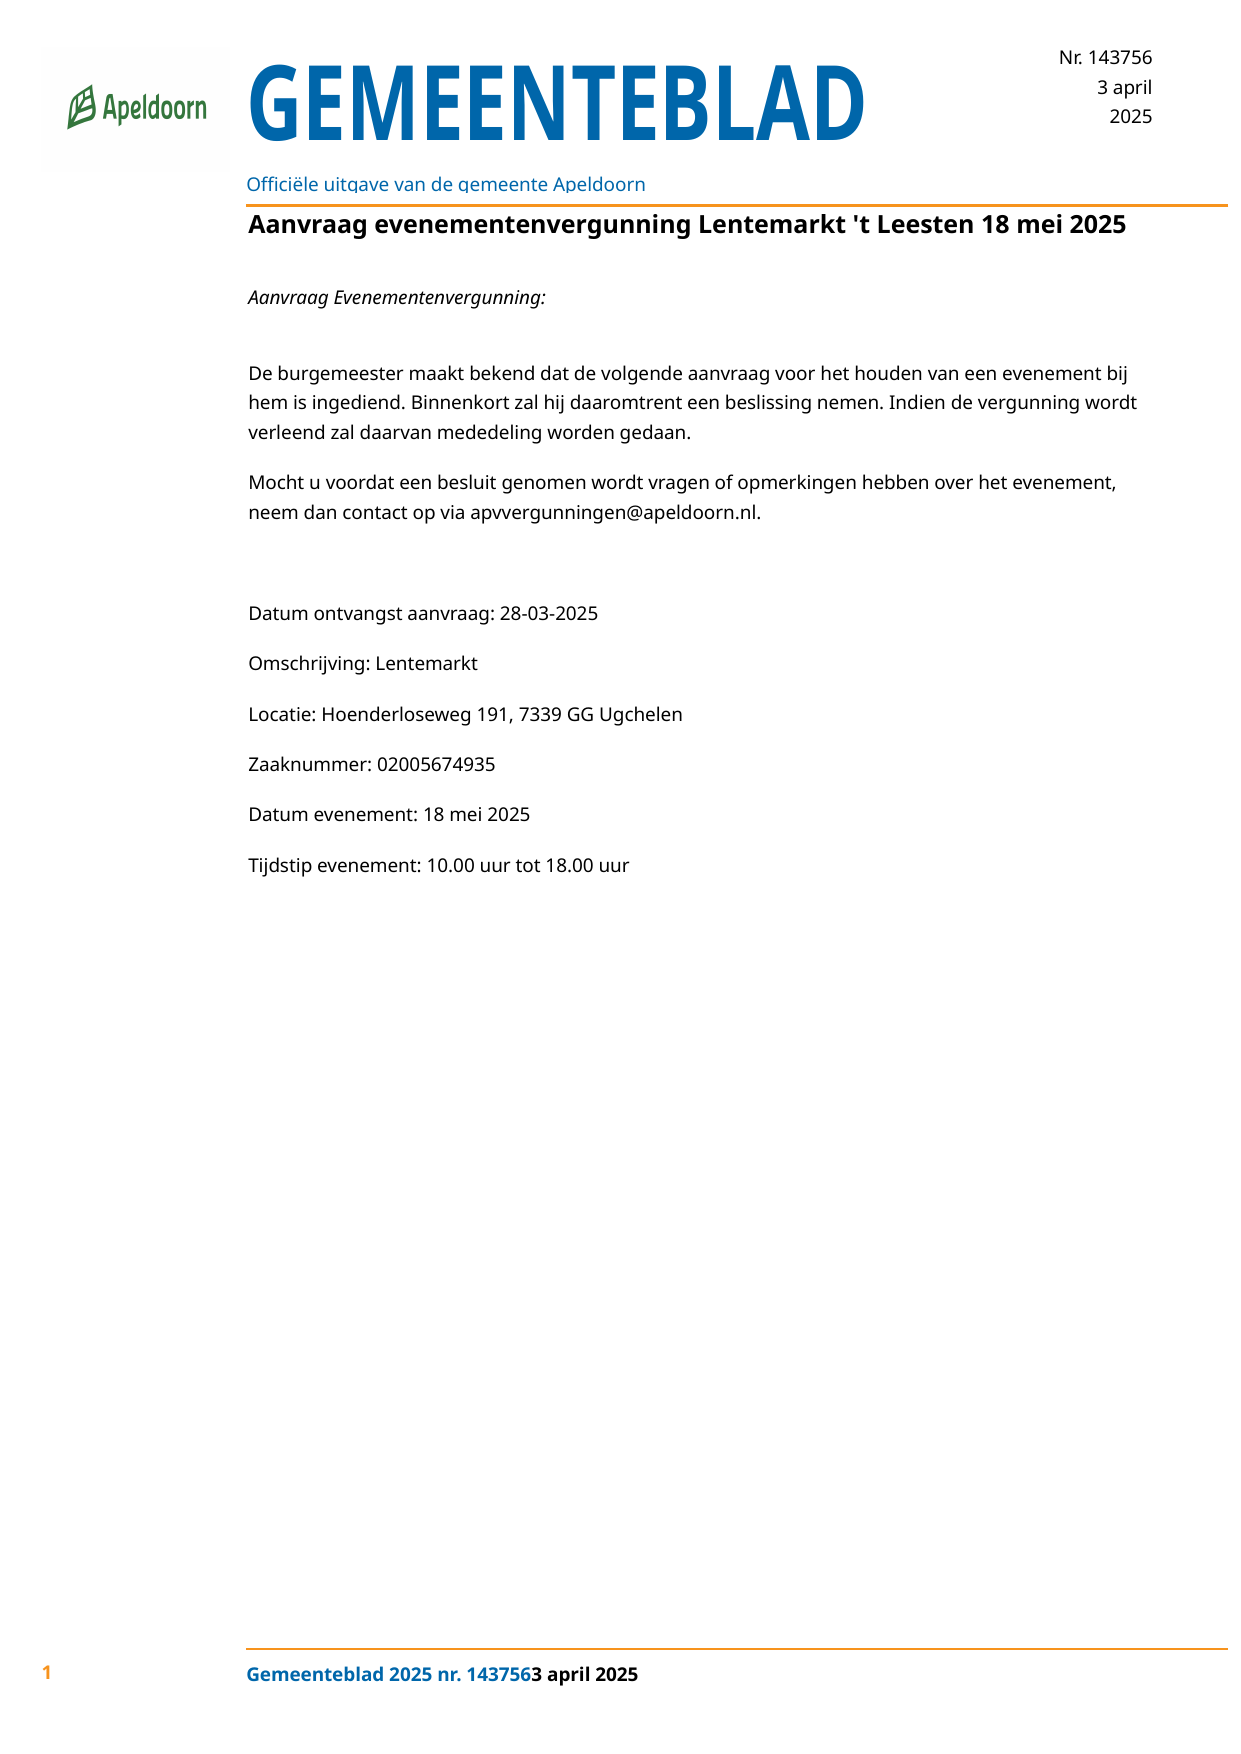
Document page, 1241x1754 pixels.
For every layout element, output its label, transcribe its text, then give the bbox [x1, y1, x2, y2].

text Aanvraag evenementenvergunning Lentemarkt 't Leesten 18 mei 2025 [248, 207, 1152, 241]
text Omschrijving: Lentemarkt [248, 650, 1152, 676]
text Aanvraag Evenementenvergunning: [248, 284, 1152, 309]
text De burgemeester maakt bekend dat de volgende aanvraag voor het houden van een evenement bij hem is ingediend. Binnenkort zal hij daaromtrent een beslissing nemen. Indien de vergunning wordt verleend zal daarvan mededeling worden gedaan. [248, 360, 1152, 445]
text Datum evenement: 18 mei 2025 [248, 802, 1152, 827]
text Tijdstip evenement: 10.00 uur tot 18.00 uur [248, 852, 1152, 878]
text Datum ontvangst aanvraag: 28-03-2025 [248, 600, 1152, 626]
text Zaaknummer: 02005674935 [248, 751, 1152, 777]
text Mocht u voordat een besluit genomen wordt vragen of opmerkingen hebben over het evenement, neem dan contact op via apvvergunningen@apeldoorn.nl. [248, 469, 1152, 525]
picture [41, 47, 231, 172]
text Locatie: Hoenderloseweg 191, 7339 GG Ugchelen [248, 701, 1152, 727]
